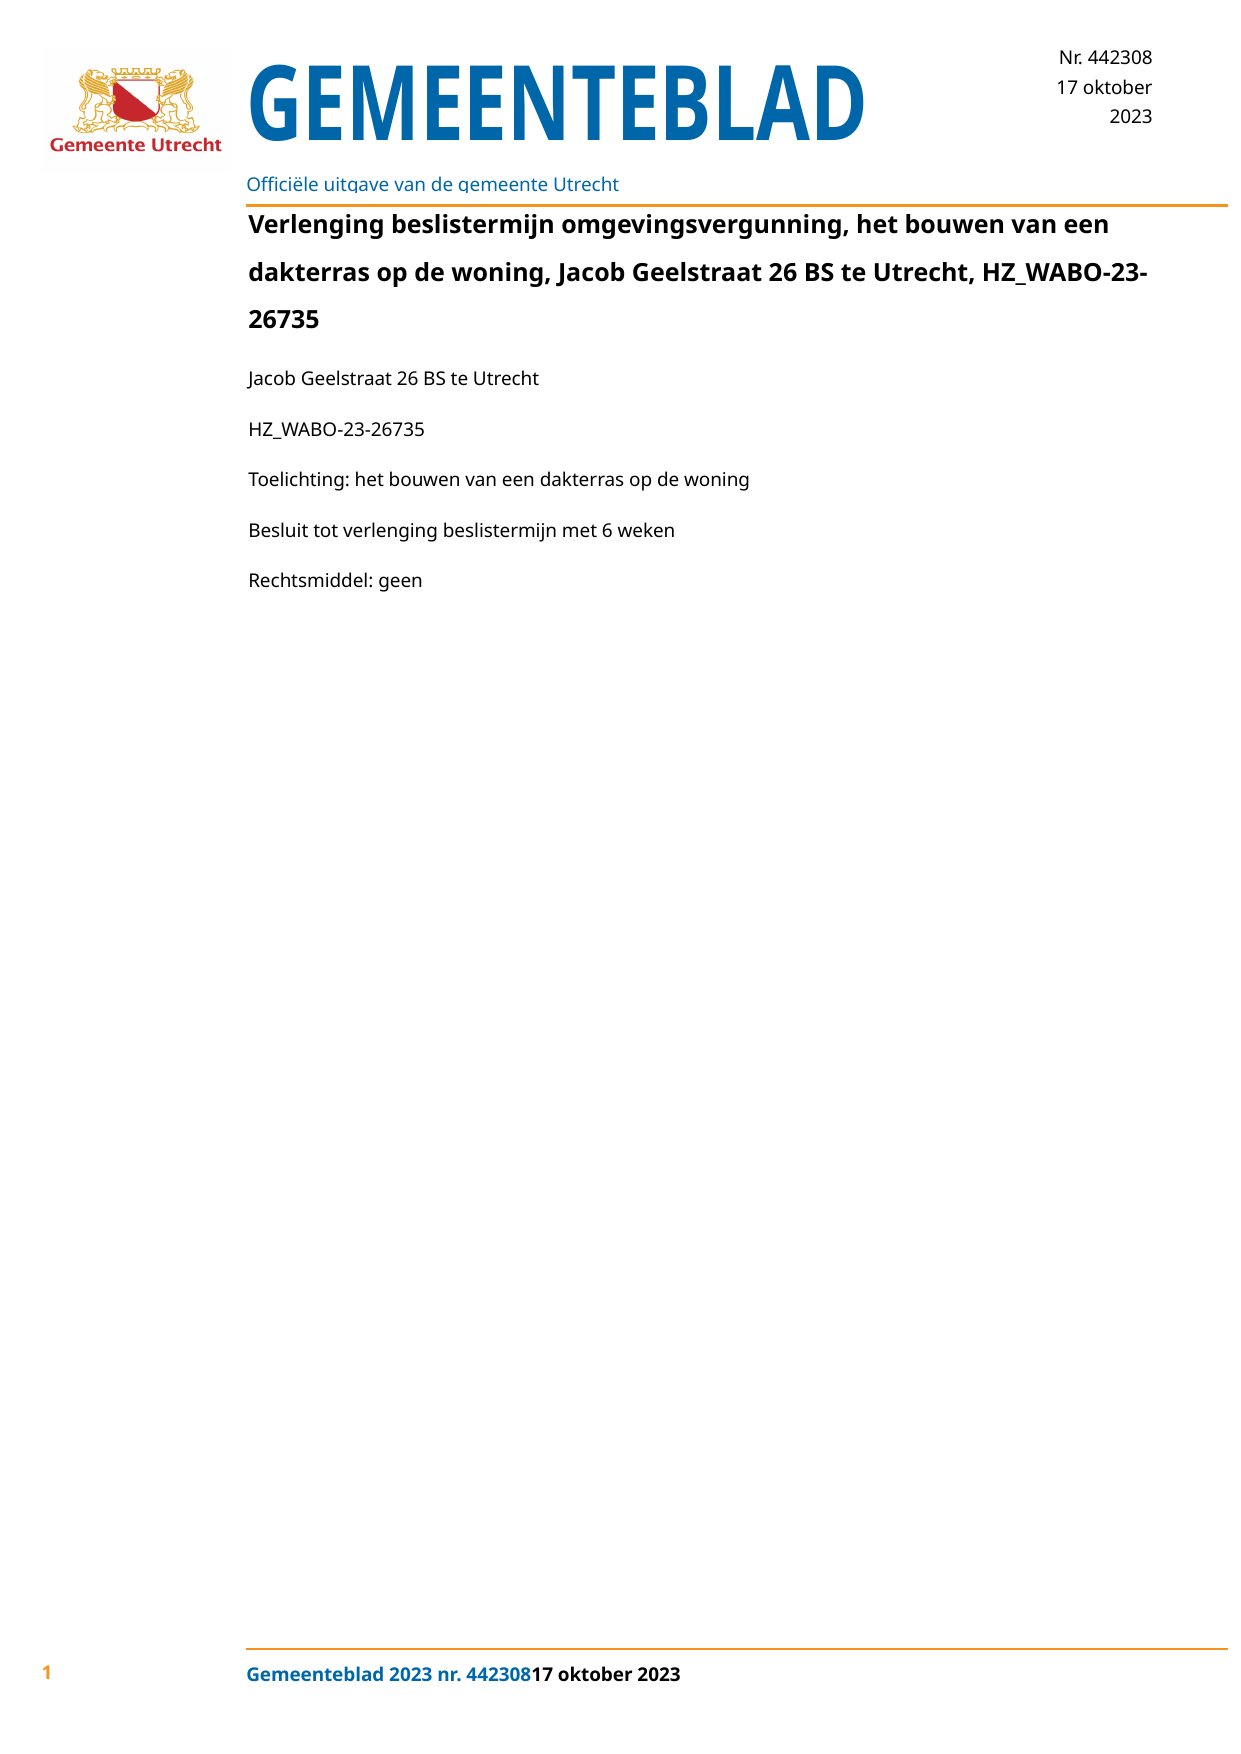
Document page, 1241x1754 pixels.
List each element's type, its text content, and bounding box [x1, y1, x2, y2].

text Besluit tot verlenging beslistermijn met 6 weken [248, 517, 1152, 542]
picture [41, 47, 231, 172]
text Verlenging beslistermijn omgevingsvergunning, het bouwen van een dakterras op de woning, Jacob Geelstraat 26 BS te Utrecht, HZ_WABO-23-26735 [248, 207, 1152, 336]
text Toelichting: het bouwen van een dakterras op de woning [248, 466, 1152, 492]
text HZ_WABO-23-26735 [248, 416, 1152, 442]
text Jacob Geelstraat 26 BS te Utrecht [248, 366, 1152, 391]
text Rechtsmiddel: geen [248, 567, 1152, 593]
